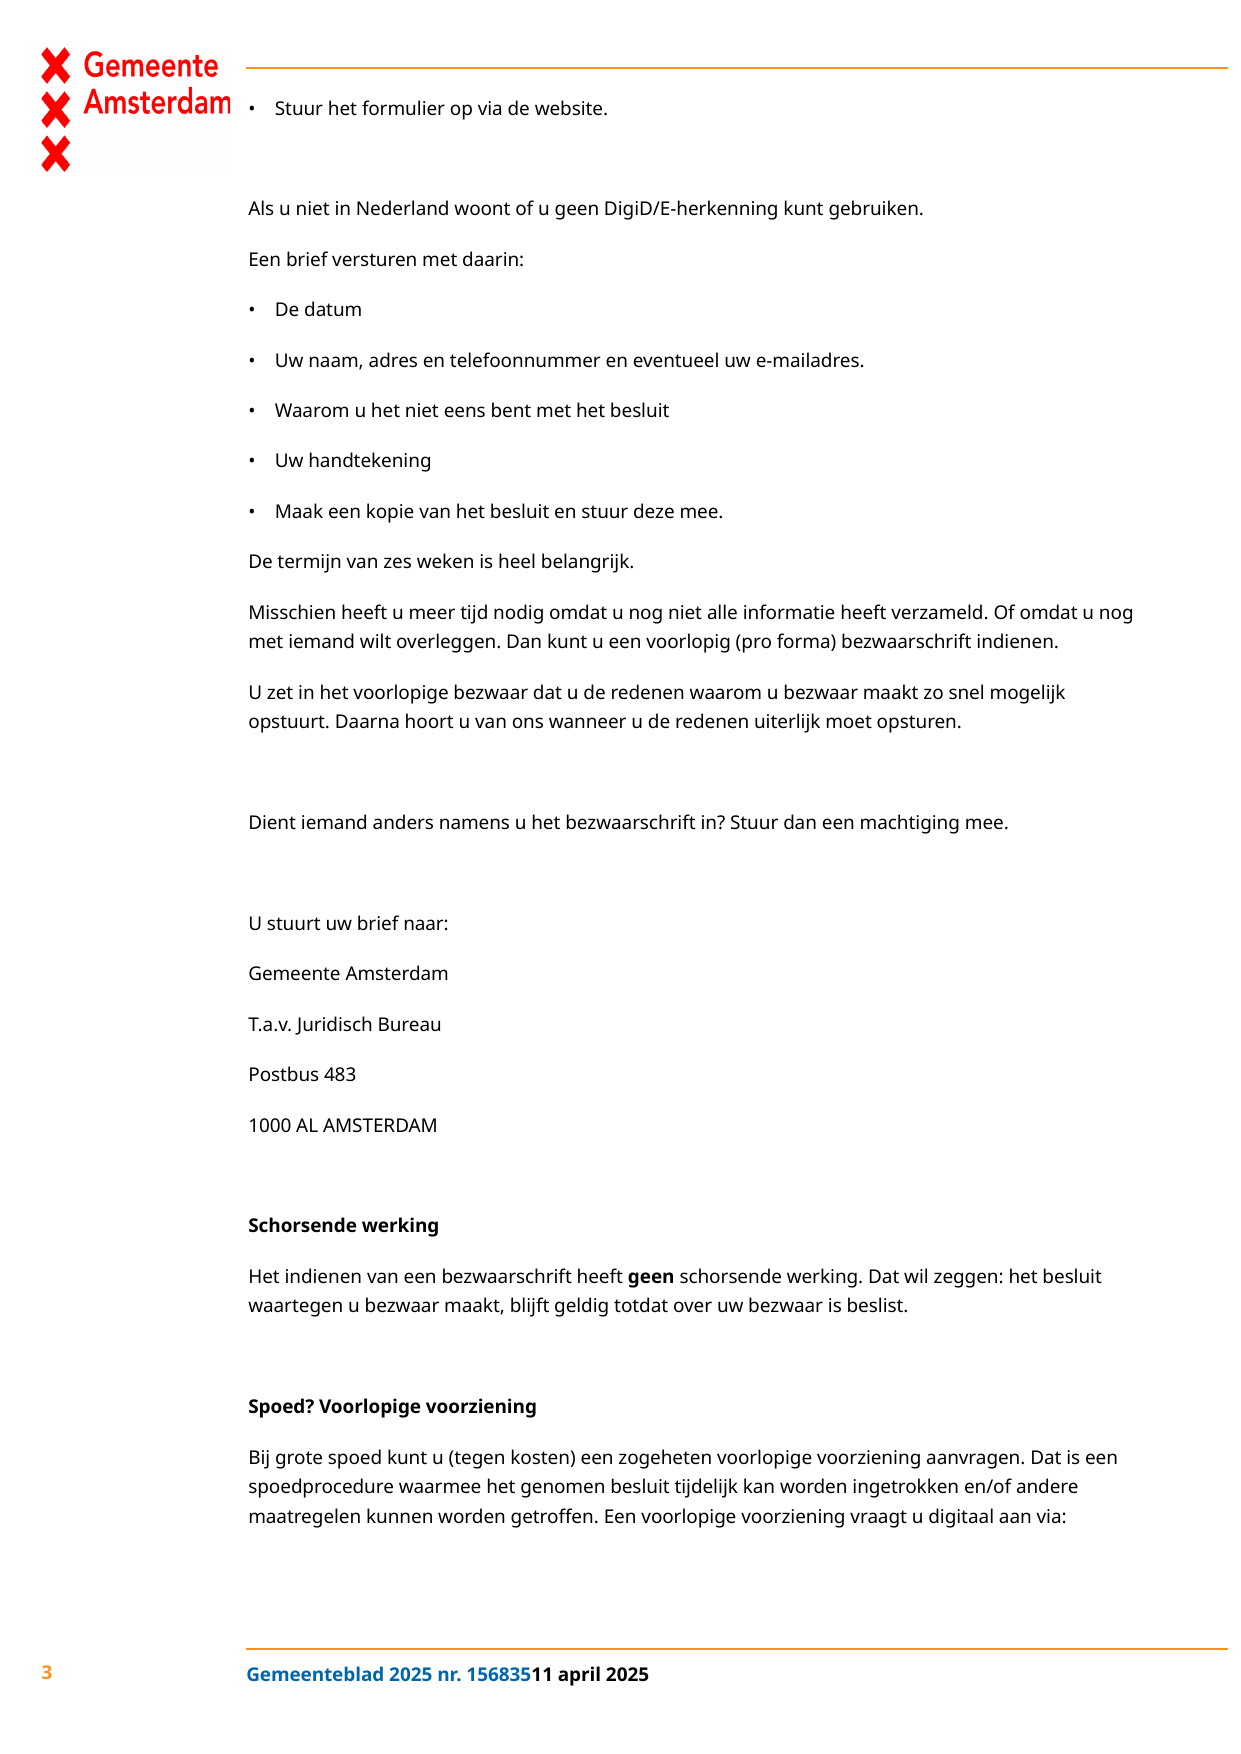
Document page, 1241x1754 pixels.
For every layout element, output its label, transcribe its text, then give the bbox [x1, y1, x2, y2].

text Misschien heeft u meer tijd nodig omdat u nog niet alle informatie heeft verzameld. Of omdat u nog met iemand wilt overleggen. Dan kunt u een voorlopig (pro forma) bezwaarschrift indienen. [248, 599, 1152, 654]
text Bij grote spoed kunt u (tegen kosten) een zogeheten voorlopige voorziening aanvragen. Dat is een spoedprocedure waarmee het genomen besluit tijdelijk kan worden ingetrokken en/of andere maatregelen kunnen worden getroffen. Een voorlopige voorziening vraagt u digitaal aan via: [248, 1444, 1152, 1529]
text Een brief versturen met daarin: [248, 246, 1152, 272]
text • Stuur het formulier op via de website. [248, 95, 1152, 121]
text • Uw handtekening [248, 448, 1152, 473]
text • Uw naam, adres en telefoonnummer en eventueel uw e-mailadres. [248, 347, 1152, 373]
text Als u niet in Nederland woont of u geen DigiD/E-herkenning kunt gebruiken. [248, 196, 1152, 221]
text Gemeente Amsterdam [248, 961, 1152, 986]
text U stuurt uw brief naar: [248, 910, 1152, 936]
picture [41, 47, 231, 172]
text Dient iemand anders namens u het bezwaarschrift in? Stuur dan een machtiging mee. [248, 809, 1152, 835]
text • Waarom u het niet eens bent met het besluit [248, 397, 1152, 423]
text Postbus 483 [248, 1061, 1152, 1087]
text Het indienen van een bezwaarschrift heeft geen schorsende werking. Dat wil zeggen: het besluit waartegen u bezwaar maakt, blijft geldig totdat over uw bezwaar is beslist. [248, 1263, 1152, 1318]
text 1000 AL AMSTERDAM [248, 1112, 1152, 1138]
text De termijn van zes weken is heel belangrijk. [248, 548, 1152, 574]
text U zet in het voorlopige bezwaar dat u de redenen waarom u bezwaar maakt zo snel mogelijk opstuurt. Daarna hoort u van ons wanneer u de redenen uiterlijk moet opsturen. [248, 679, 1152, 734]
text Schorsende werking [248, 1213, 1152, 1238]
text • De datum [248, 296, 1152, 322]
text Spoed? Voorlopige voorziening [248, 1393, 1152, 1419]
text T.a.v. Juridisch Bureau [248, 1011, 1152, 1037]
text • Maak een kopie van het besluit en stuur deze mee. [248, 498, 1152, 524]
